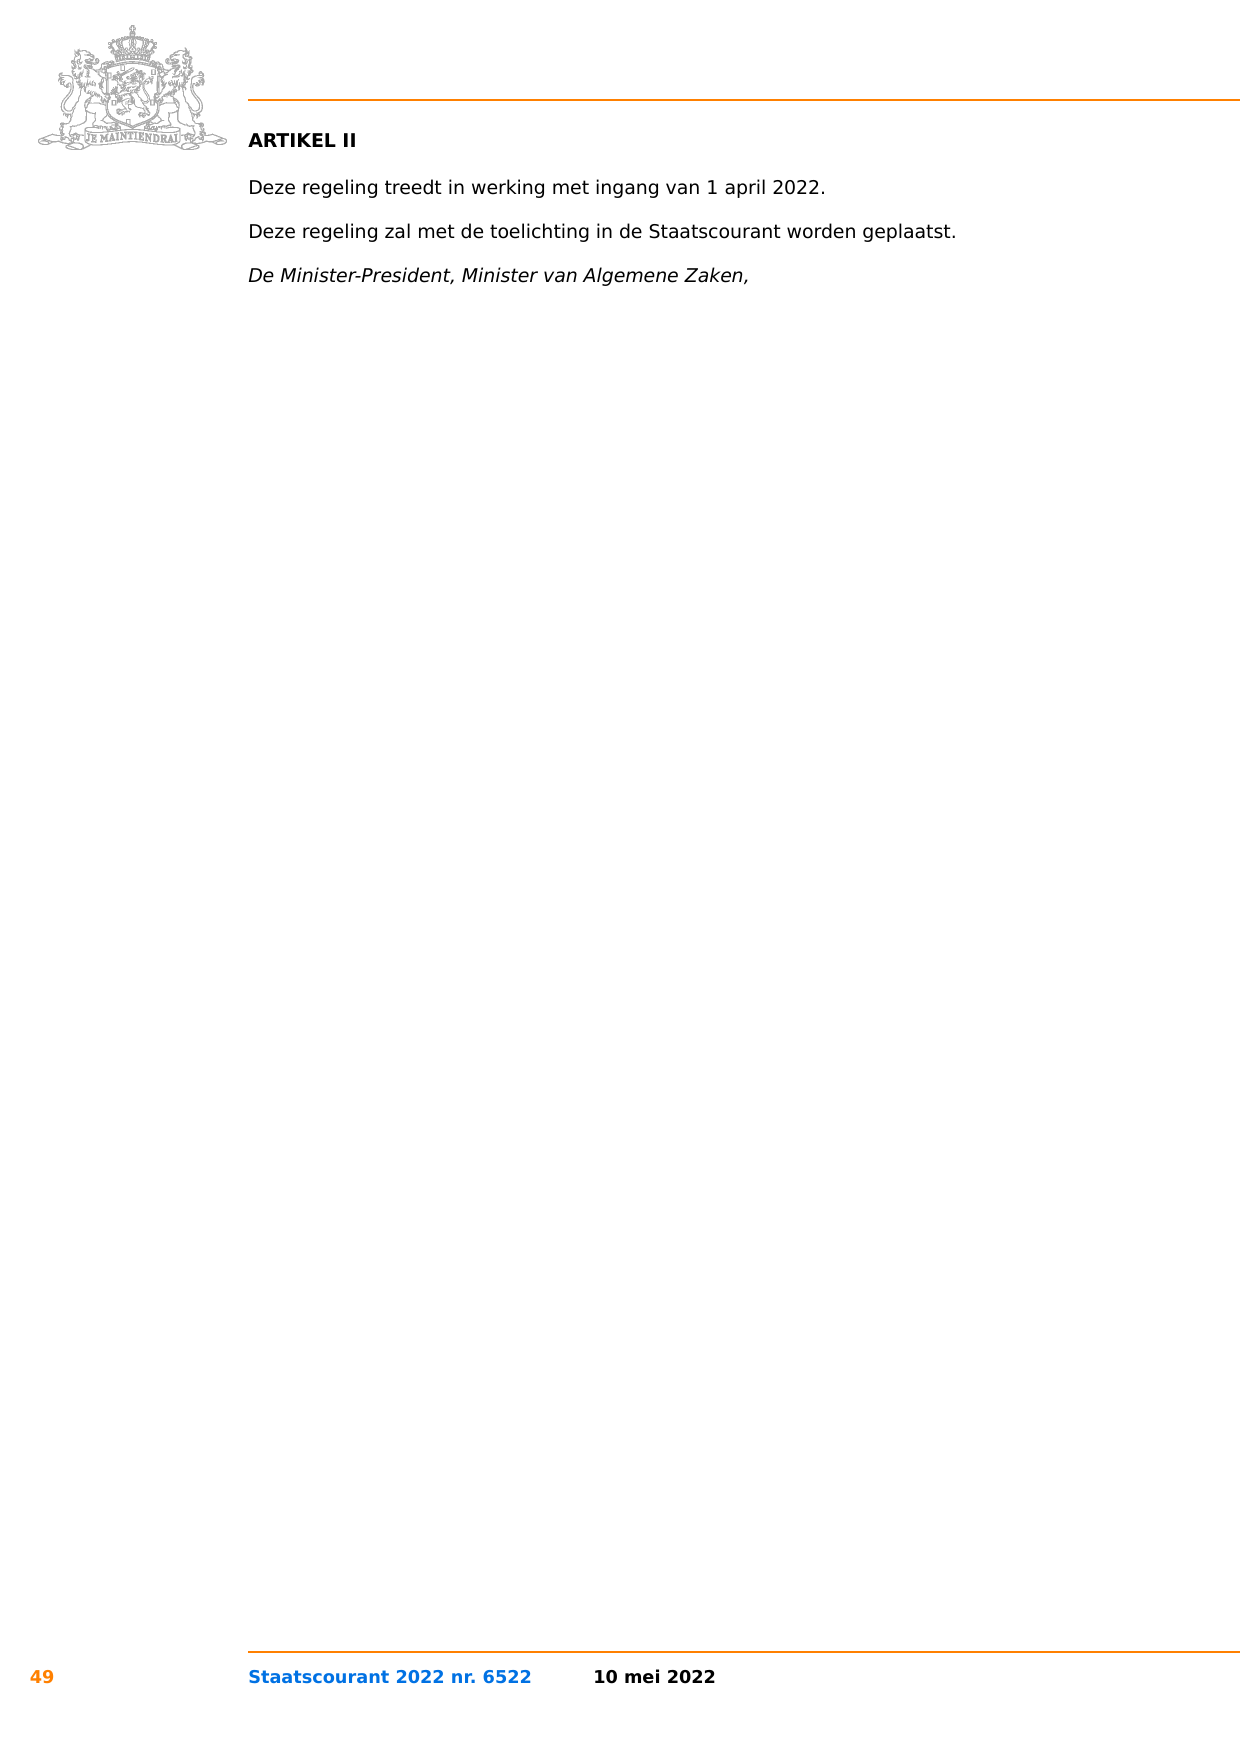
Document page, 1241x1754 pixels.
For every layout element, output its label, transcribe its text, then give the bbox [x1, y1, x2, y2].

text Deze regeling zal met de toelichting in de Staatscourant worden geplaatst. [248, 221, 1163, 243]
subtitle ARTIKEL II [248, 130, 1163, 152]
text De Minister-President, Minister van Algemene Zaken, [248, 264, 1163, 287]
picture [38, 25, 227, 150]
text Deze regeling treedt in werking met ingang van 1 april 2022. [248, 177, 1163, 199]
